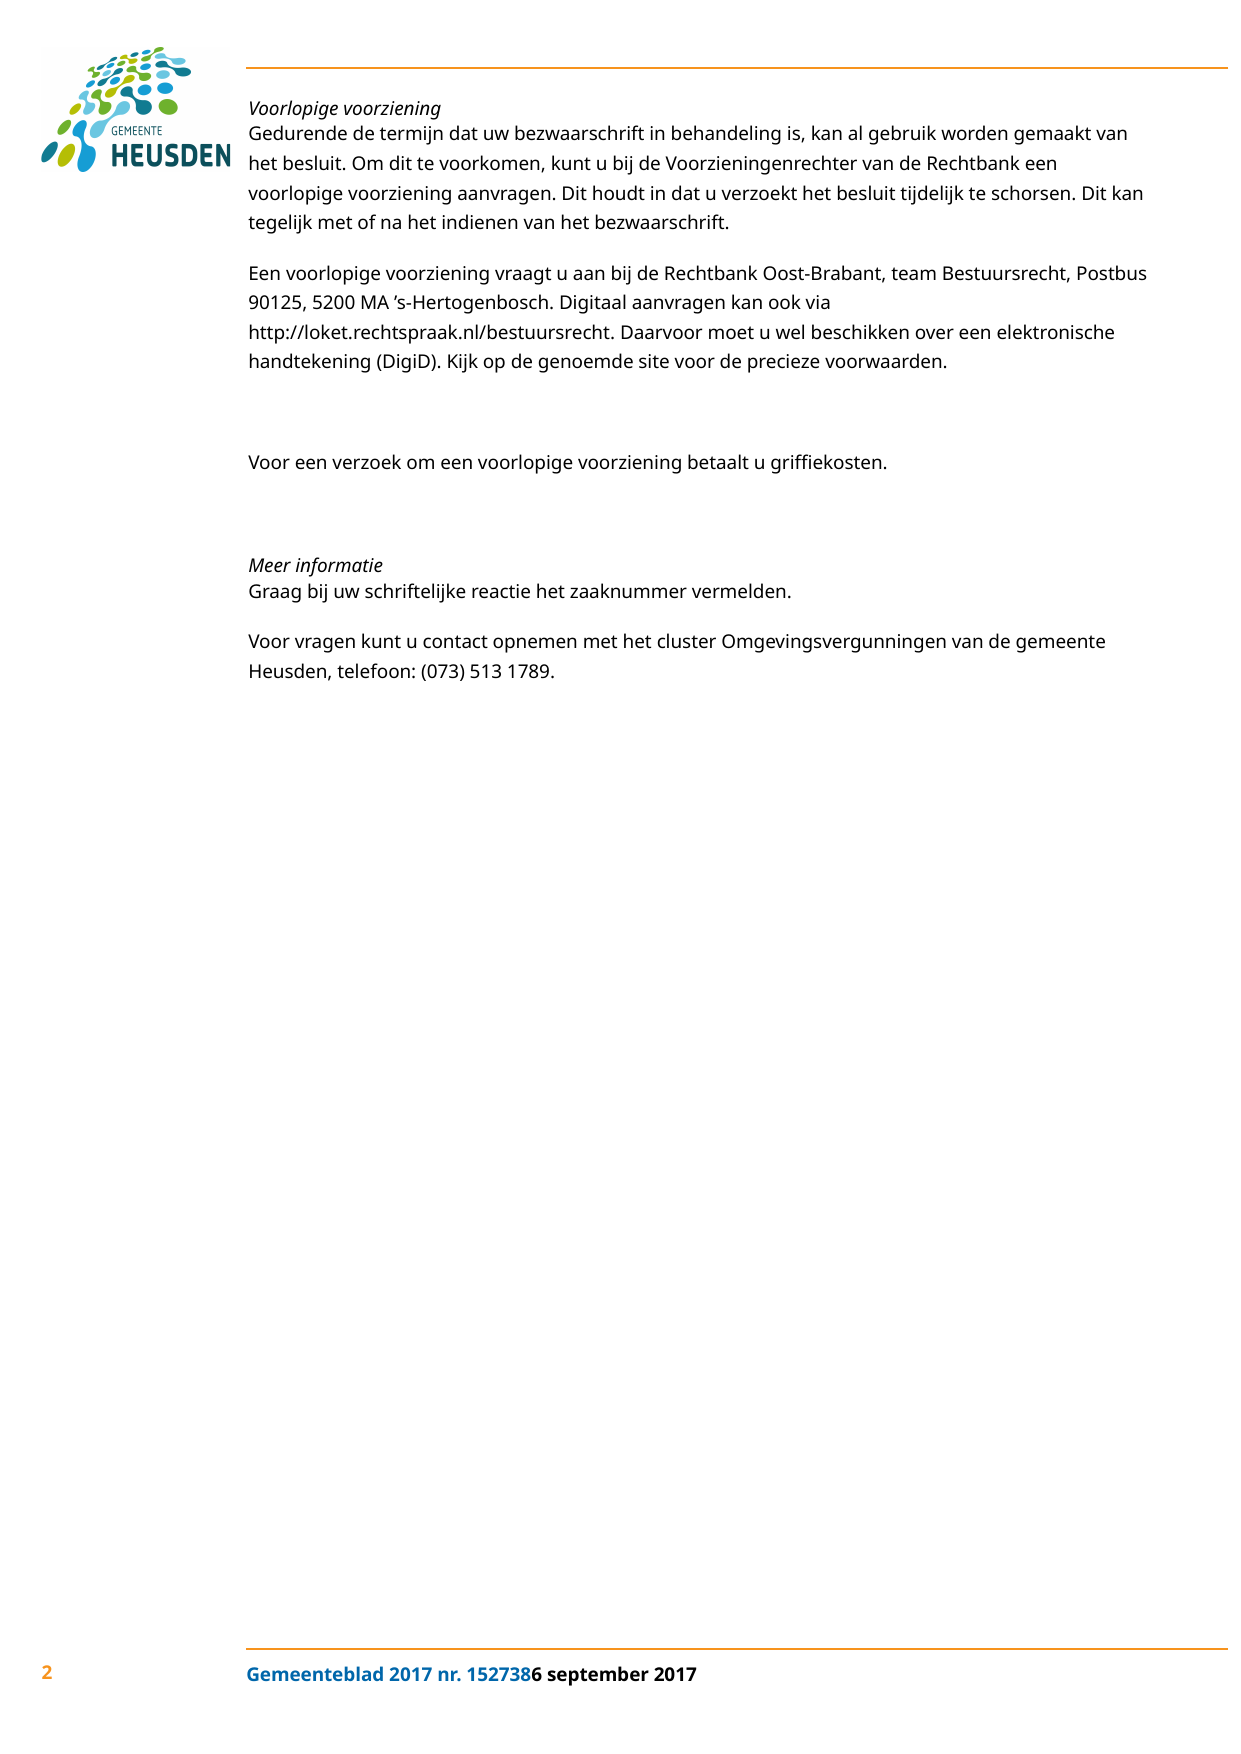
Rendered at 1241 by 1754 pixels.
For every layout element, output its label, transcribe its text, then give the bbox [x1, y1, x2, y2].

text Graag bij uw schriftelijke reactie het zaaknummer vermelden. [248, 578, 1152, 604]
text Voor een verzoek om een voorlopige voorziening betaalt u griffiekosten. [248, 449, 1152, 475]
text Een voorlopige voorziening vraagt u aan bij de Rechtbank Oost-Brabant, team Bestuursrecht, Postbus 90125, 5200 MA ’s-Hertogenbosch. Digitaal aanvragen kan ook via http://loket.rechtspraak.nl/bestuursrecht. Daarvoor moet u wel beschikken over een elektronische handtekening (DigiD). Kijk op de genoemde site voor de precieze voorwaarden. [248, 260, 1152, 374]
text Meer informatie [248, 552, 1152, 578]
text Voor vragen kunt u contact opnemen met het cluster Omgevingsvergunningen van de gemeente Heusden, telefoon: (073) 513 1789. [248, 629, 1152, 684]
text Gedurende de termijn dat uw bezwaarschrift in behandeling is, kan al gebruik worden gemaakt van het besluit. Om dit te voorkomen, kunt u bij de Voorzieningenrechter van de Rechtbank een voorlopige voorziening aanvragen. Dit houdt in dat u verzoekt het besluit tijdelijk te schorsen. Dit kan tegelijk met of na het indienen van het bezwaarschrift. [248, 121, 1152, 235]
text Voorlopige voorziening [248, 95, 1152, 121]
picture [41, 47, 231, 172]
